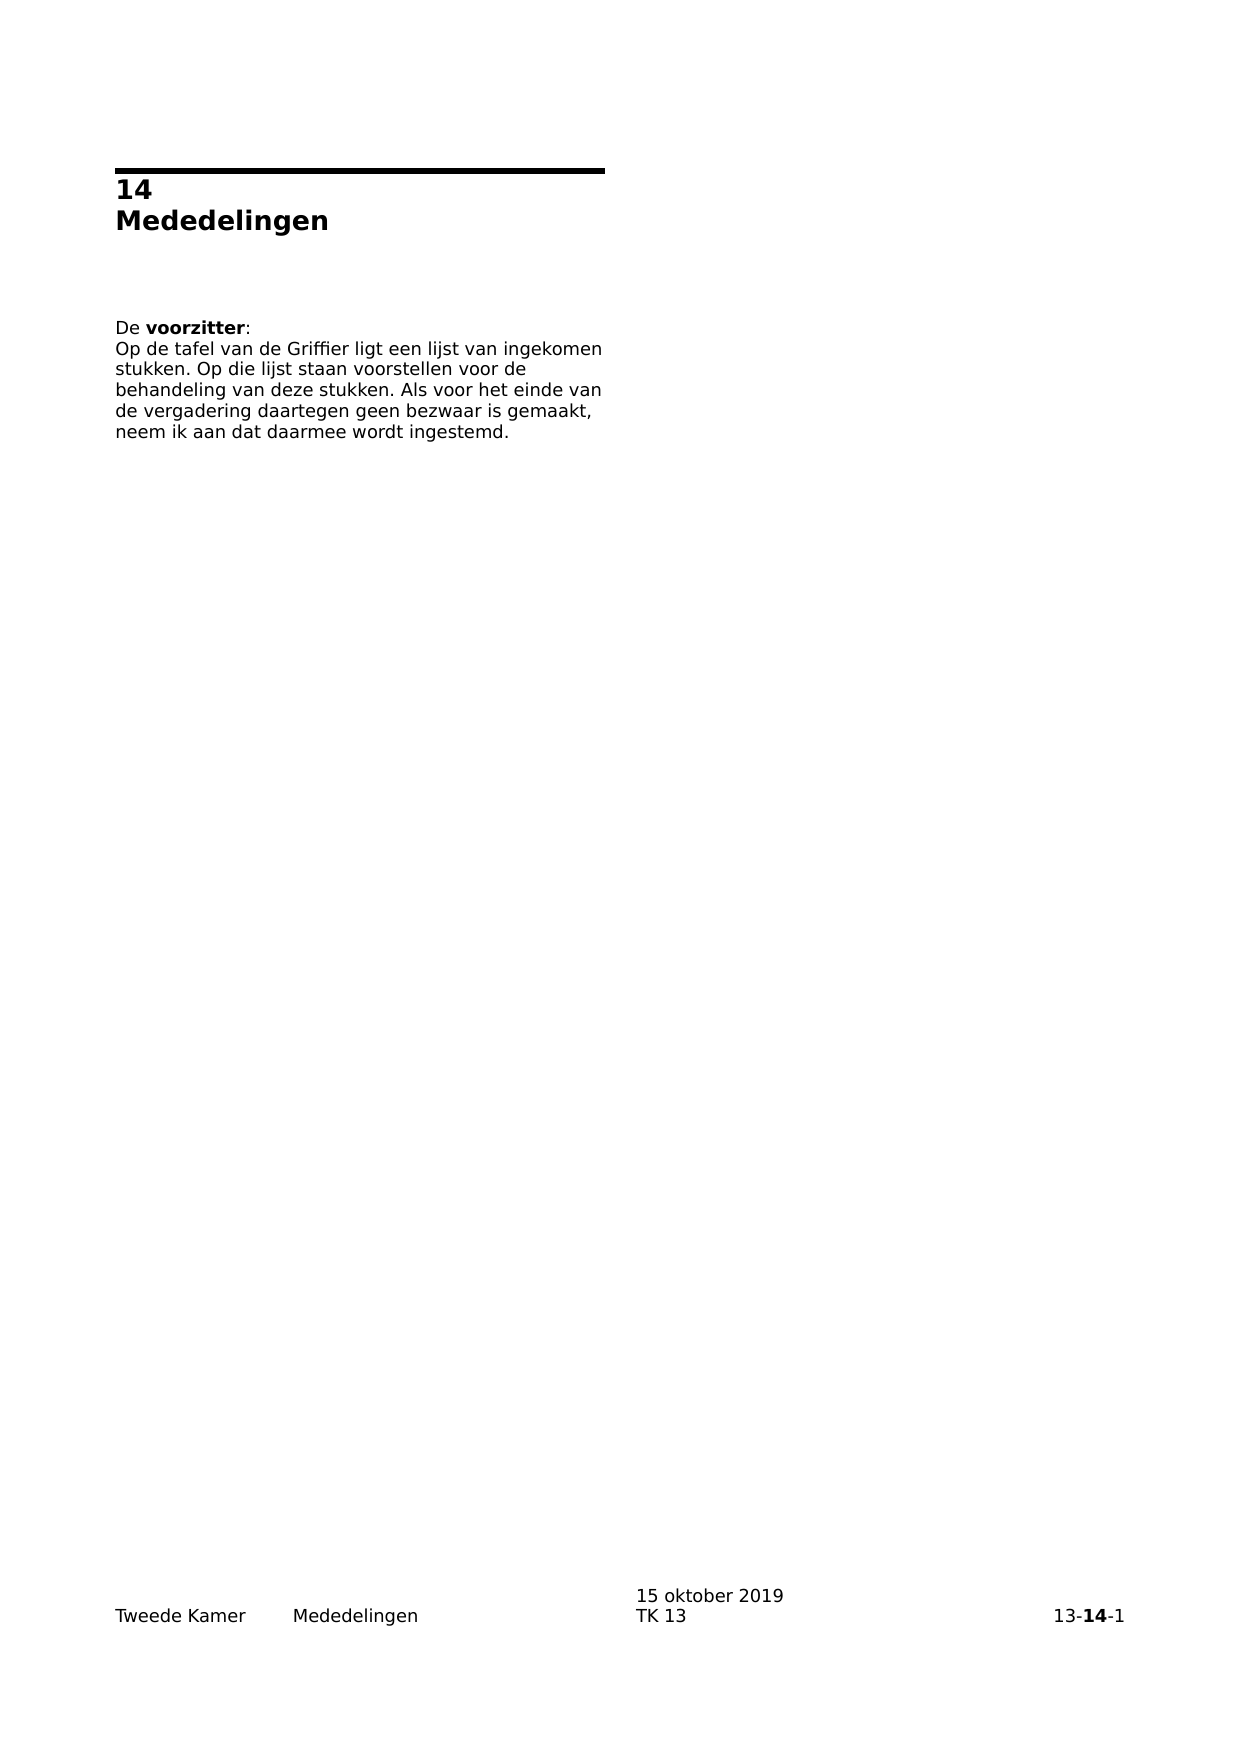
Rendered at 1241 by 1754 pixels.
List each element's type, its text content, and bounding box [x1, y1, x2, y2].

text Op de tafel van de Griffier ligt een lijst van ingekomen stukken. Op die lijst staan voorstellen voor de behandeling van deze stukken. Als voor het einde van de vergadering daartegen geen bezwaar is gemaakt, neem ik aan dat daarmee wordt ingestemd. [115, 338, 605, 442]
text De voorzitter: [115, 318, 605, 338]
title 14 Mededelingen [115, 174, 605, 237]
